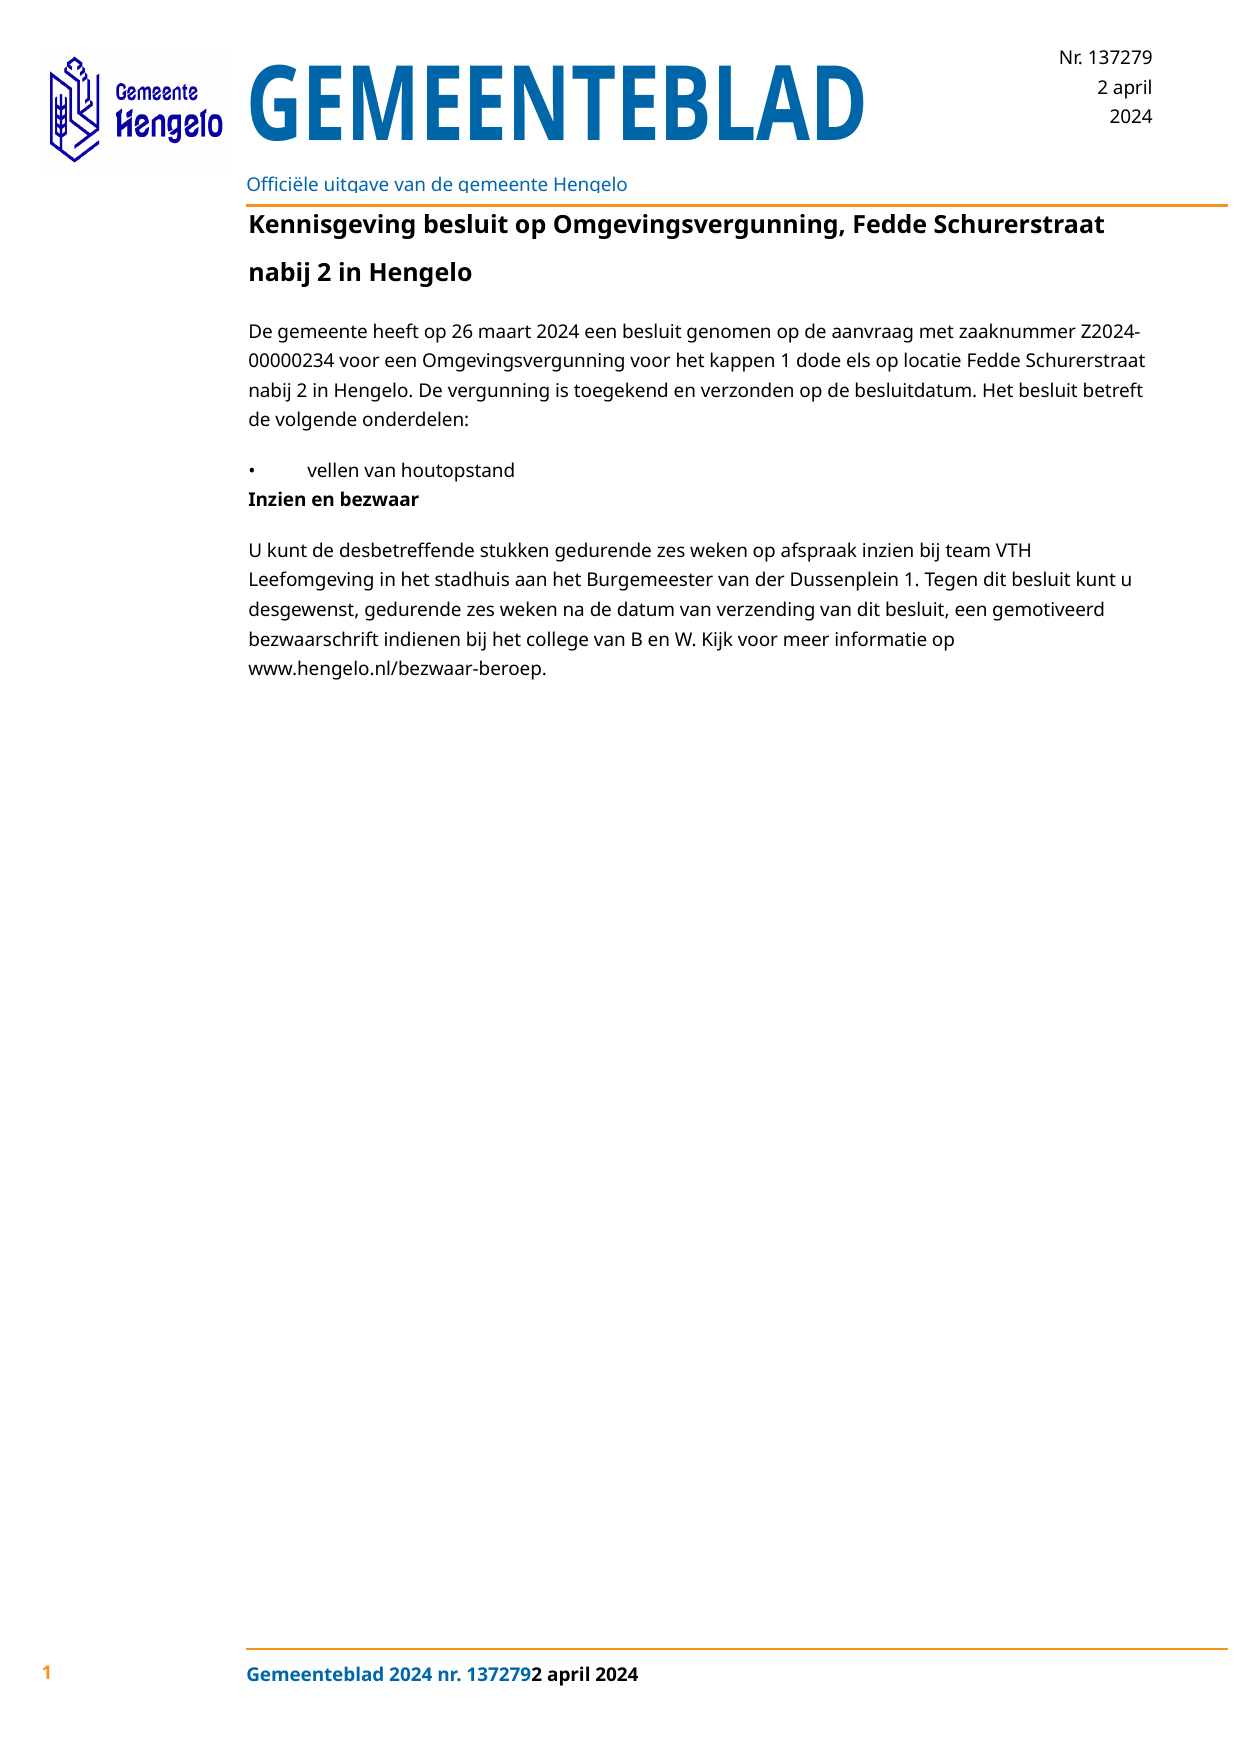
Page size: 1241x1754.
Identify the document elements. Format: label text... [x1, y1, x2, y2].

text U kunt de desbetreffende stukken gedurende zes weken op afspraak inzien bij team VTH Leefomgeving in het stadhuis aan het Burgemeester van der Dussenplein 1. Tegen dit besluit kunt u desgewenst, gedurende zes weken na de datum van verzending van dit besluit, een gemotiveerd bezwaarschrift indienen bij het college van B en W. Kijk voor meer informatie op www.hengelo.nl/bezwaar-beroep. [248, 537, 1152, 681]
picture [41, 47, 231, 172]
text De gemeente heeft op 26 maart 2024 een besluit genomen op de aanvraag met zaaknummer Z2024-00000234 voor een Omgevingsvergunning voor het kappen 1 dode els op locatie Fedde Schurerstraat nabij 2 in Hengelo. De vergunning is toegekend en verzonden op de besluitdatum. Het besluit betreft de volgende onderdelen: [248, 318, 1152, 432]
text Kennisgeving besluit op Omgevingsvergunning, Fedde Schurerstraat nabij 2 in Hengelo [248, 207, 1152, 288]
text Inzien en bezwaar [248, 487, 1152, 512]
list vellen van houtopstand [248, 457, 1152, 483]
